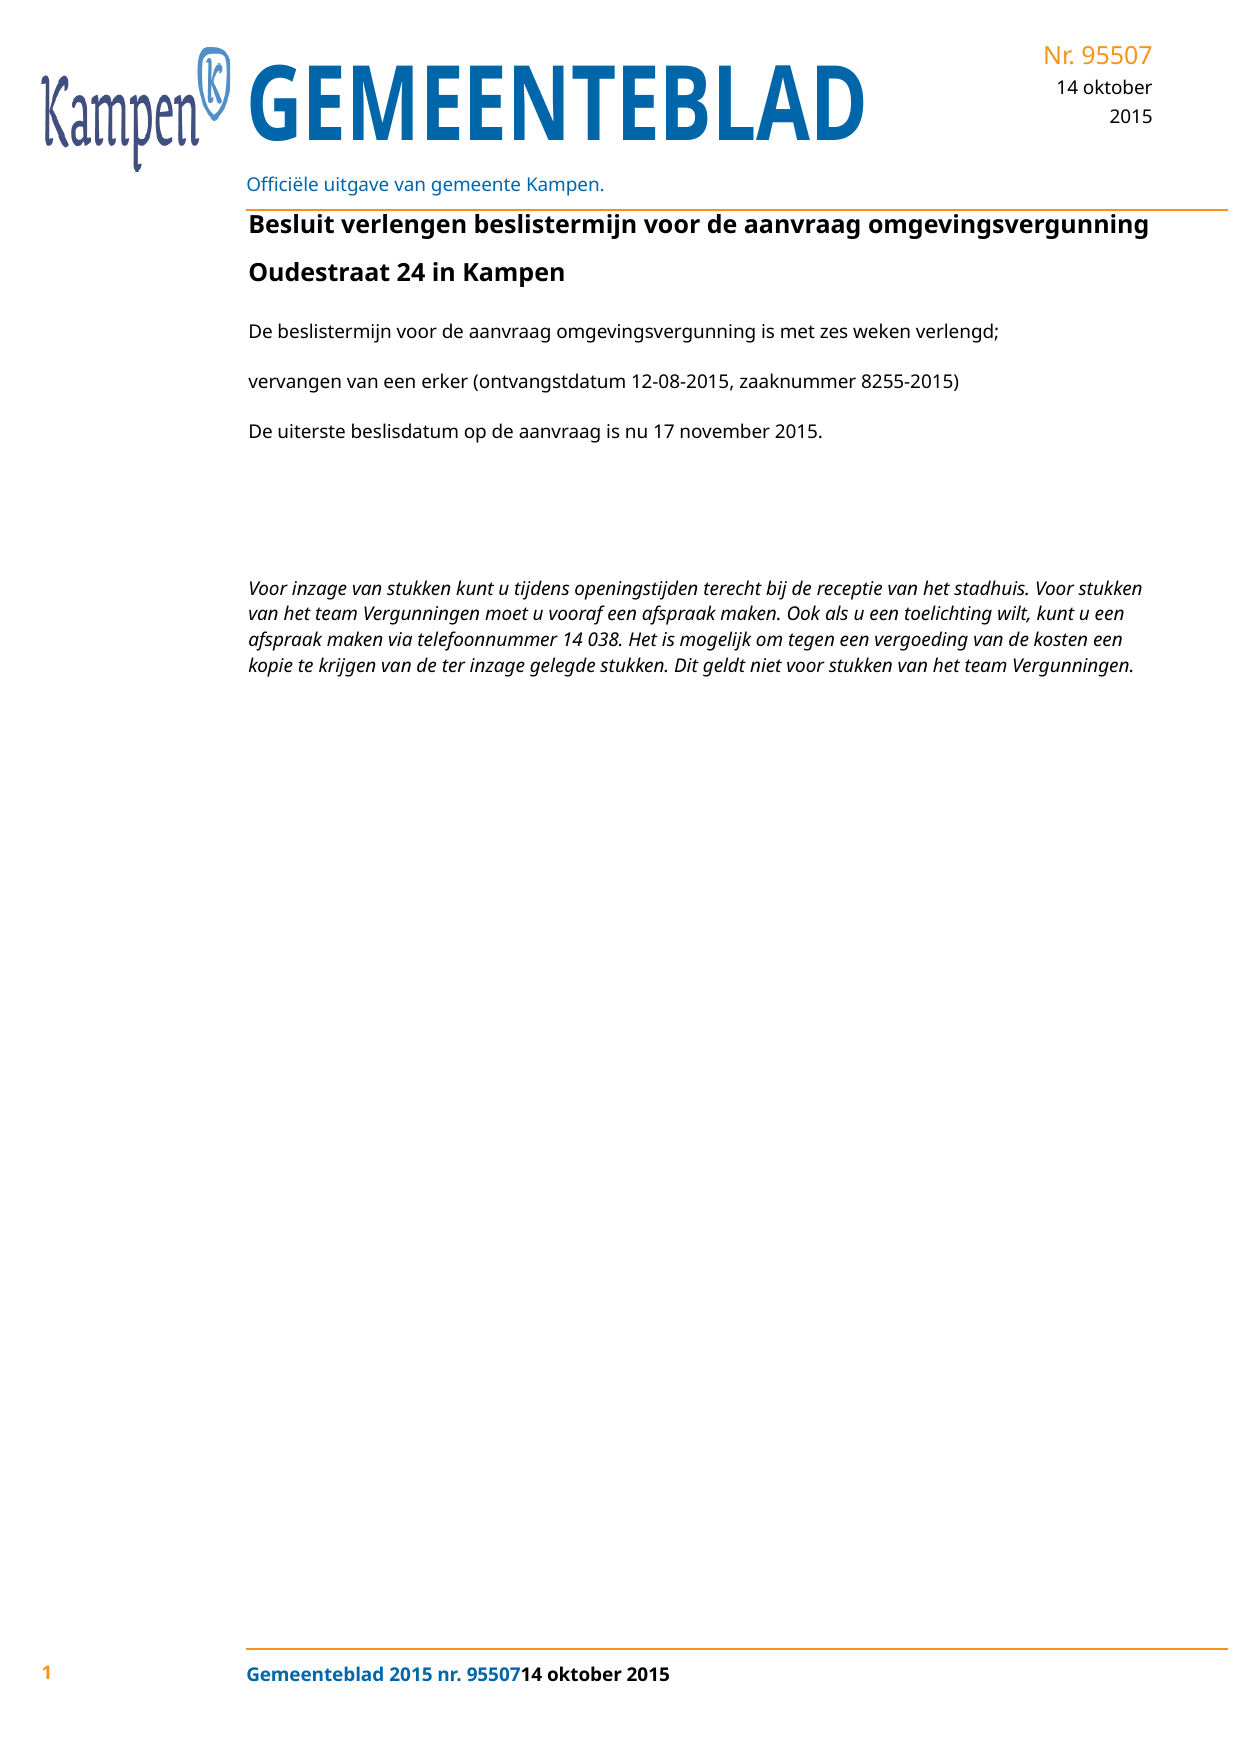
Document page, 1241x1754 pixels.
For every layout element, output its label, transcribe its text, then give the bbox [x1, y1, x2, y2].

text Besluit verlengen beslistermijn voor de aanvraag omgevingsvergunning Oudestraat 24 in Kampen [248, 211, 1152, 288]
text Voor inzage van stukken kunt u tijdens openingstijden terecht bij de receptie van het stadhuis. Voor stukken van het team Vergunningen moet u vooraf een afspraak maken. Ook als u een toelichting wilt, kunt u een afspraak maken via telefoonnummer 14 038. Het is mogelijk om tegen een vergoeding van de kosten een kopie te krijgen van de ter inzage gelegde stukken. Dit geldt niet voor stukken van het team Vergunningen. [248, 575, 1152, 678]
picture [41, 47, 231, 172]
text De beslistermijn voor de aanvraag omgevingsvergunning is met zes weken verlengd; [248, 318, 1152, 344]
text vervangen van een erker (ontvangstdatum 12-08-2015, zaaknummer 8255-2015) [248, 368, 1152, 394]
text De uiterste beslisdatum op de aanvraag is nu 17 november 2015. [248, 419, 1152, 444]
